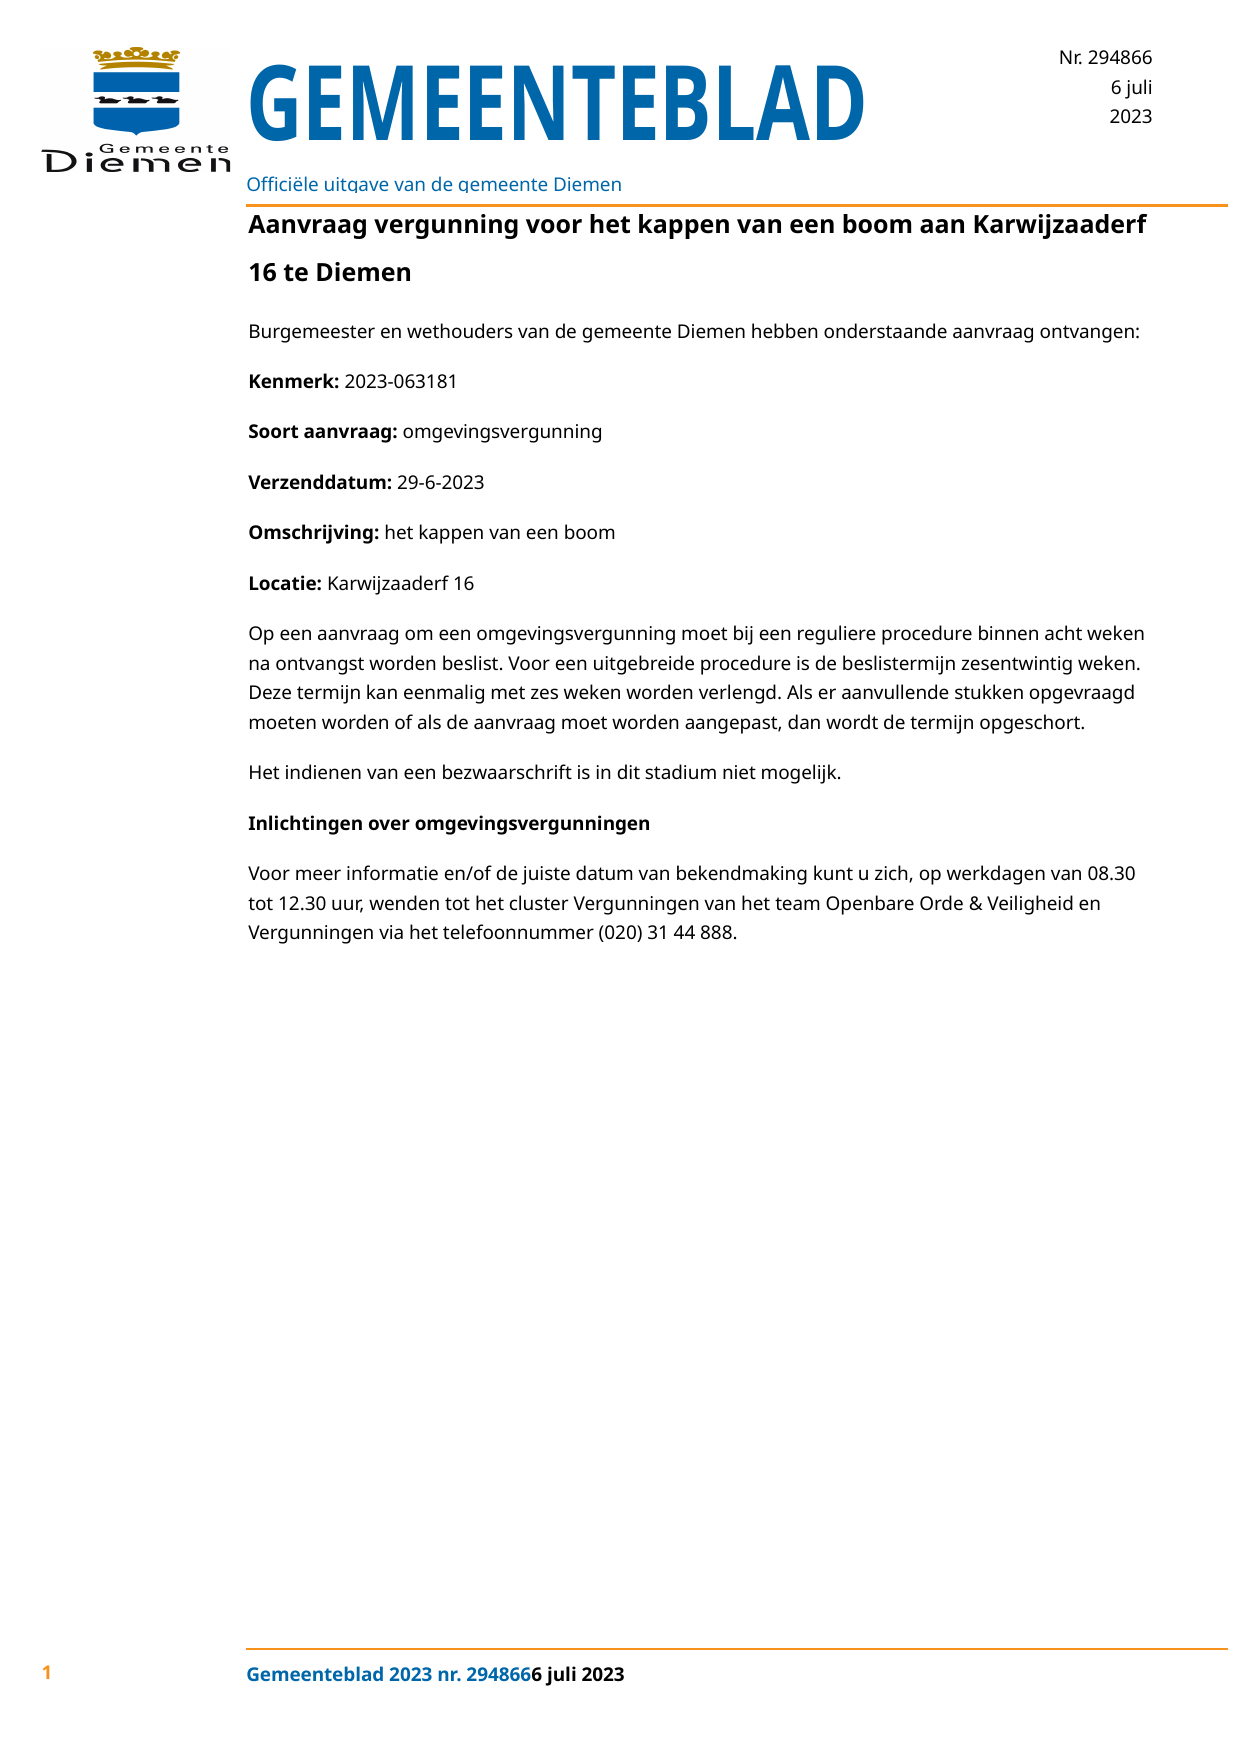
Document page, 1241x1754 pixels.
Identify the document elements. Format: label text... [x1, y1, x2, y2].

text Soort aanvraag: omgevingsvergunning [248, 419, 1152, 444]
text Omschrijving: het kappen van een boom [248, 519, 1152, 545]
text Inlichtingen over omgevingsvergunningen [248, 810, 1152, 836]
text Aanvraag vergunning voor het kappen van een boom aan Karwijzaaderf 16 te Diemen [248, 207, 1152, 288]
text Het indienen van een bezwaarschrift is in dit stadium niet mogelijk. [248, 759, 1152, 785]
text Locatie: Karwijzaaderf 16 [248, 570, 1152, 596]
text Kenmerk: 2023-063181 [248, 368, 1152, 394]
text Verzenddatum: 29-6-2023 [248, 469, 1152, 495]
picture [41, 47, 231, 172]
text Voor meer informatie en/of de juiste datum van bekendmaking kunt u zich, op werkdagen van 08.30 tot 12.30 uur, wenden tot het cluster Vergunningen van het team Openbare Orde & Veiligheid en Vergunningen via het telefoonnummer (020) 31 44 888. [248, 860, 1152, 945]
text Op een aanvraag om een omgevingsvergunning moet bij een reguliere procedure binnen acht weken na ontvangst worden beslist. Voor een uitgebreide procedure is de beslistermijn zesentwintig weken. Deze termijn kan eenmalig met zes weken worden verlengd. Als er aanvullende stukken opgevraagd moeten worden of als de aanvraag moet worden aangepast, dan wordt de termijn opgeschort. [248, 620, 1152, 735]
text Burgemeester en wethouders van de gemeente Diemen hebben onderstaande aanvraag ontvangen: [248, 318, 1152, 344]
